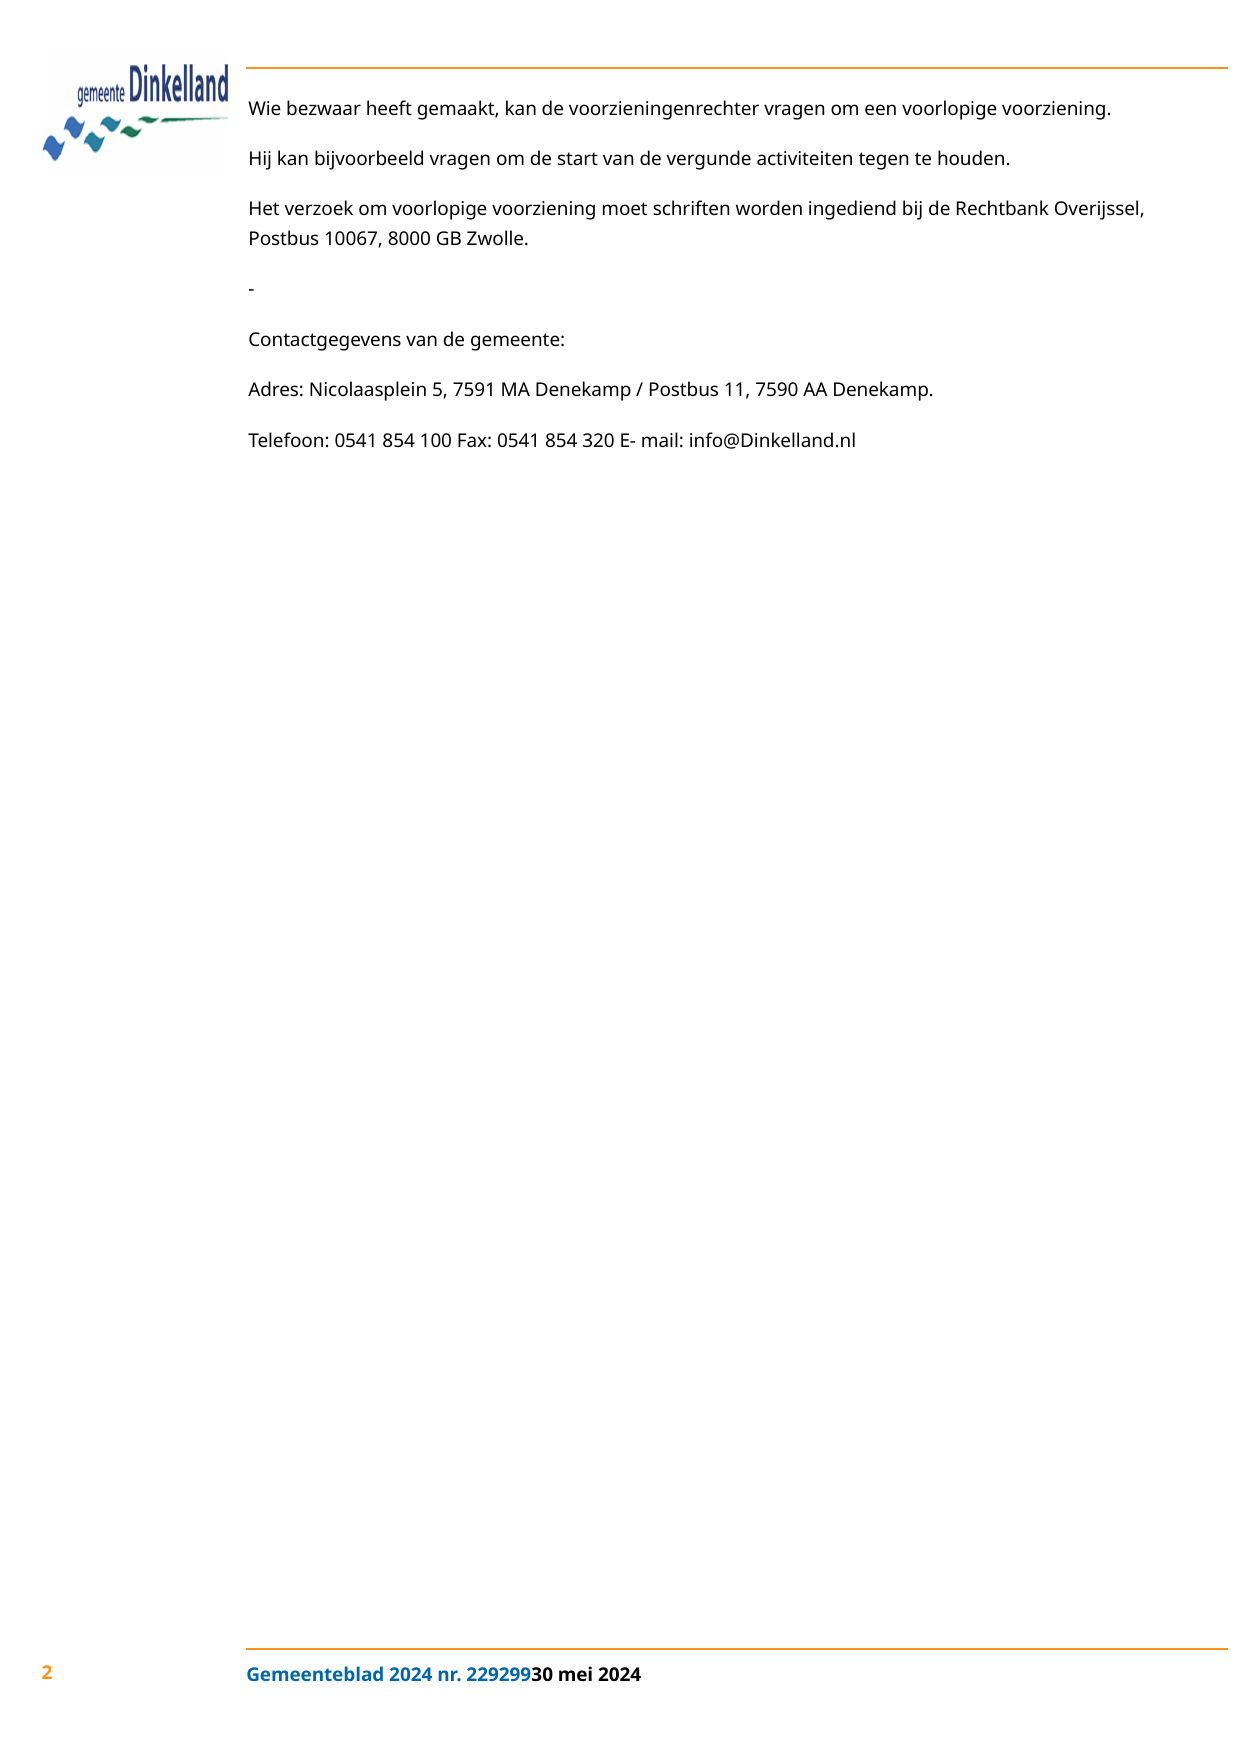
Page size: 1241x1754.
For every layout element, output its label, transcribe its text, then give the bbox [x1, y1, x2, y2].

text Wie bezwaar heeft gemaakt, kan de voorzieningenrechter vragen om een voorlopige voorziening. [248, 95, 1152, 121]
text Telefoon: 0541 854 100 Fax: 0541 854 320 E- mail: info@Dinkelland.nl [248, 427, 1152, 453]
text Het verzoek om voorlopige voorziening moet schriften worden ingediend bij de Rechtbank Overijssel, Postbus 10067, 8000 GB Zwolle. [248, 196, 1152, 251]
text Hij kan bijvoorbeeld vragen om de start van de vergunde activiteiten tegen te houden. [248, 145, 1152, 171]
text Contactgegevens van de gemeente: [248, 326, 1152, 352]
text - [248, 276, 1152, 301]
picture [41, 47, 231, 172]
text Adres: Nicolaasplein 5, 7591 MA Denekamp / Postbus 11, 7590 AA Denekamp. [248, 376, 1152, 402]
